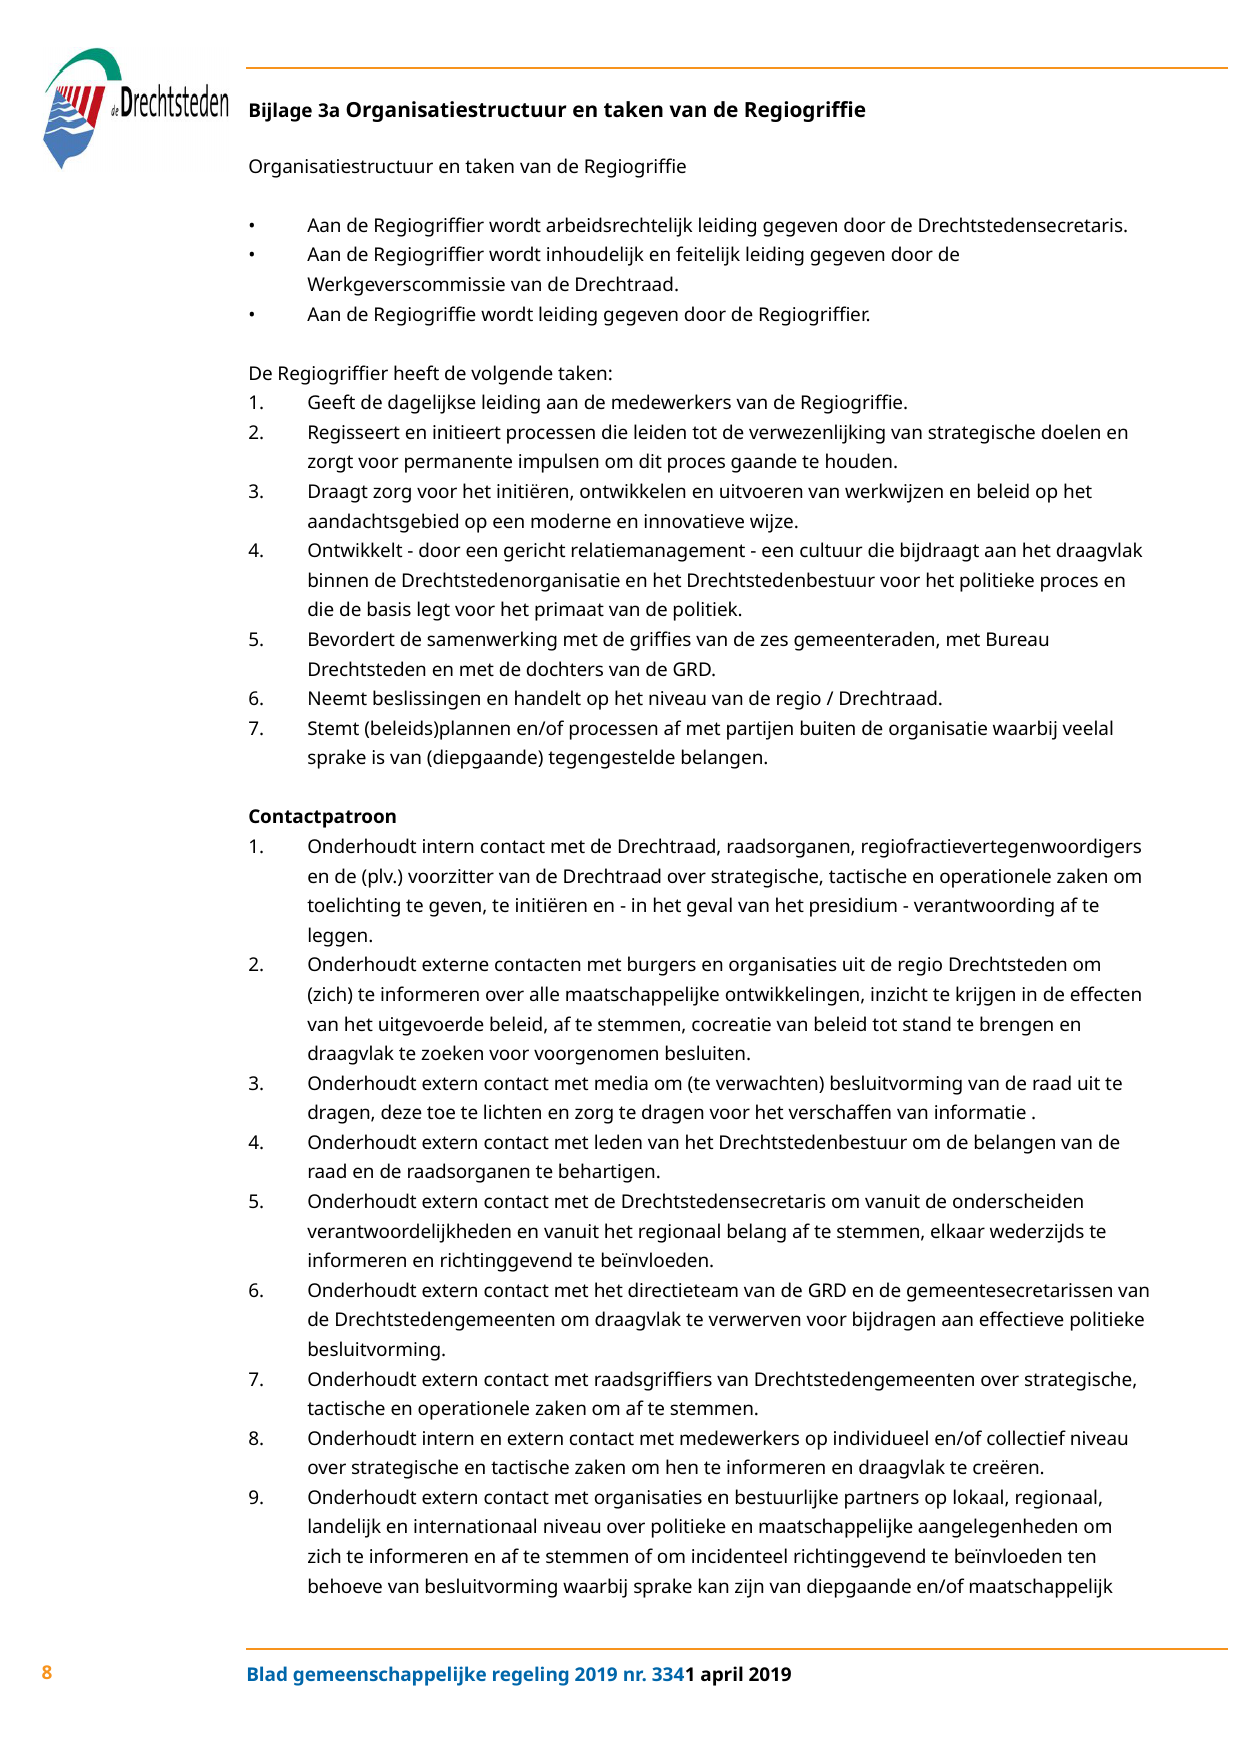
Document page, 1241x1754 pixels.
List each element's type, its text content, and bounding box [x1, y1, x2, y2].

list Ontwikkelt - door een gericht relatiemanagement - een cultuur die bijdraagt aan het draagvlak binnen de Drechtstedenorganisatie en het Drechtstedenbestuur voor het politieke proces en die de basis legt voor het primaat van de politiek. [248, 537, 1152, 622]
list Neemt beslissingen en handelt op het niveau van de regio / Drechtraad. [248, 685, 1152, 711]
list Onderhoudt extern contact met media om (te verwachten) besluitvorming van de raad uit te dragen, deze toe te lichten en zorg te dragen voor het verschaffen van informatie . [248, 1070, 1152, 1125]
list Draagt zorg voor het initiëren, ontwikkelen en uitvoeren van werkwijzen en beleid op het aandachtsgebied op een moderne en innovatieve wijze. [248, 478, 1152, 534]
list Aan de Regiogriffier wordt inhoudelijk en feitelijk leiding gegeven door de Werkgeverscommissie van de Drechtraad. [248, 242, 1152, 297]
list Onderhoudt extern contact met organisaties en bestuurlijke partners op lokaal, regionaal, landelijk en internationaal niveau over politieke en maatschappelijke aangelegenheden om zich te informeren en af te stemmen of om incidenteel richtinggevend te beïnvloeden ten behoeve van besluitvorming waarbij sprake kan zijn van diepgaande en/of maatschappelijk [248, 1484, 1152, 1599]
list Aan de Regiogriffier wordt arbeidsrechtelijk leiding gegeven door de Drechtstedensecretaris. [248, 212, 1152, 238]
list Onderhoudt extern contact met leden van het Drechtstedenbestuur om de belangen van de raad en de raadsorganen te behartigen. [248, 1129, 1152, 1184]
text Bijlage 3a Organisatiestructuur en taken van de Regiogriffie [248, 95, 1152, 123]
picture [41, 47, 231, 172]
text Organisatiestructuur en taken van de Regiogriffie [248, 153, 1152, 179]
list Onderhoudt intern contact met de Drechtraad, raadsorganen, regiofractievertegenwoordigers en de (plv.) voorzitter van de Drechtraad over strategische, tactische en operationele zaken om toelichting te geven, te initiëren en - in het geval van het presidium - verantwoording af te leggen. [248, 833, 1152, 948]
text De Regiogriffier heeft de volgende taken: [248, 360, 1152, 386]
list Onderhoudt externe contacten met burgers en organisaties uit de regio Drechtsteden om (zich) te informeren over alle maatschappelijke ontwikkelingen, inzicht te krijgen in de effecten van het uitgevoerde beleid, af te stemmen, cocreatie van beleid tot stand te brengen en draagvlak te zoeken voor voorgenomen besluiten. [248, 952, 1152, 1066]
list Onderhoudt extern contact met de Drechtstedensecretaris om vanuit de onderscheiden verantwoordelijkheden en vanuit het regionaal belang af te stemmen, elkaar wederzijds te informeren en richtinggevend te beïnvloeden. [248, 1188, 1152, 1273]
list Bevordert de samenwerking met de griffies van de zes gemeenteraden, met Bureau Drechtsteden en met de dochters van de GRD. [248, 626, 1152, 682]
list Aan de Regiogriffie wordt leiding gegeven door de Regiogriffier. [248, 301, 1152, 327]
list Regisseert en initieert processen die leiden tot de verwezenlijking van strategische doelen en zorgt voor permanente impulsen om dit proces gaande te houden. [248, 419, 1152, 474]
list Stemt (beleids)plannen en/of processen af met partijen buiten de organisatie waarbij veelal sprake is van (diepgaande) tegengestelde belangen. [248, 715, 1152, 770]
list Geeft de dagelijkse leiding aan de medewerkers van de Regiogriffie. [248, 389, 1152, 415]
text Contactpatroon [248, 804, 1152, 829]
list Onderhoudt extern contact met het directieteam van de GRD en de gemeentesecretarissen van de Drechtstedengemeenten om draagvlak te verwerven voor bijdragen aan effectieve politieke besluitvorming. [248, 1277, 1152, 1362]
list Onderhoudt extern contact met raadsgriffiers van Drechtstedengemeenten over strategische, tactische en operationele zaken om af te stemmen. [248, 1366, 1152, 1421]
list Onderhoudt intern en extern contact met medewerkers op individueel en/of collectief niveau over strategische en tactische zaken om hen te informeren en draagvlak te creëren. [248, 1425, 1152, 1480]
